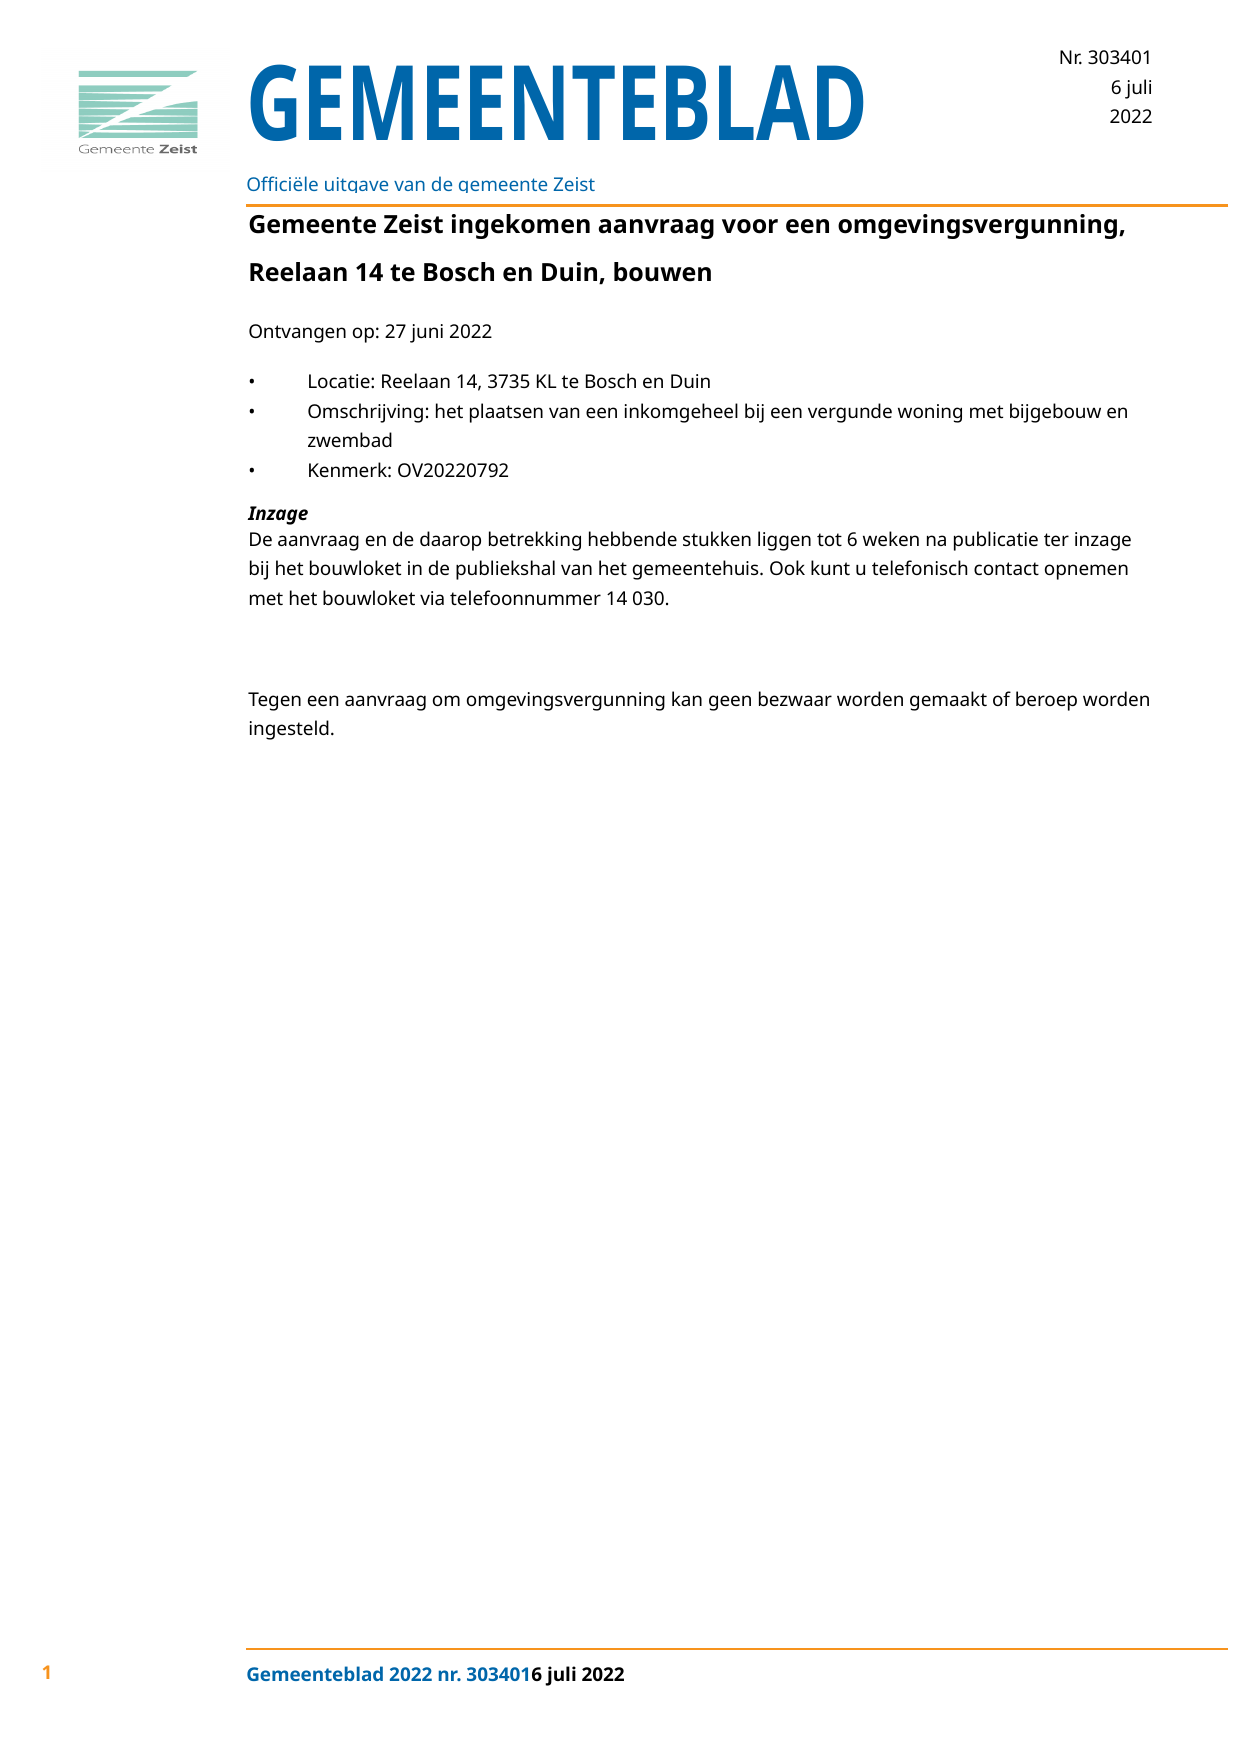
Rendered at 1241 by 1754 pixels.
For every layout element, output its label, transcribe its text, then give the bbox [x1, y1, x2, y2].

text Tegen een aanvraag om omgevingsvergunning kan geen bezwaar worden gemaakt of beroep worden ingesteld. [248, 686, 1152, 741]
text Ontvangen op: 27 juni 2022 [248, 318, 1152, 344]
picture [41, 47, 231, 172]
list Kenmerk: OV20220792 [248, 457, 1152, 483]
list Omschrijving: het plaatsen van een inkomgeheel bij een vergunde woning met bijgebouw en zwembad [248, 398, 1152, 453]
list Locatie: Reelaan 14, 3735 KL te Bosch en Duin [248, 368, 1152, 394]
text Inzage [248, 500, 1152, 526]
text De aanvraag en de daarop betrekking hebbende stukken liggen tot 6 weken na publicatie ter inzage bij het bouwloket in de publiekshal van het gemeentehuis. Ook kunt u telefonisch contact opnemen met het bouwloket via telefoonnummer 14 030. [248, 526, 1152, 611]
text Gemeente Zeist ingekomen aanvraag voor een omgevingsvergunning, Reelaan 14 te Bosch en Duin, bouwen [248, 207, 1152, 288]
